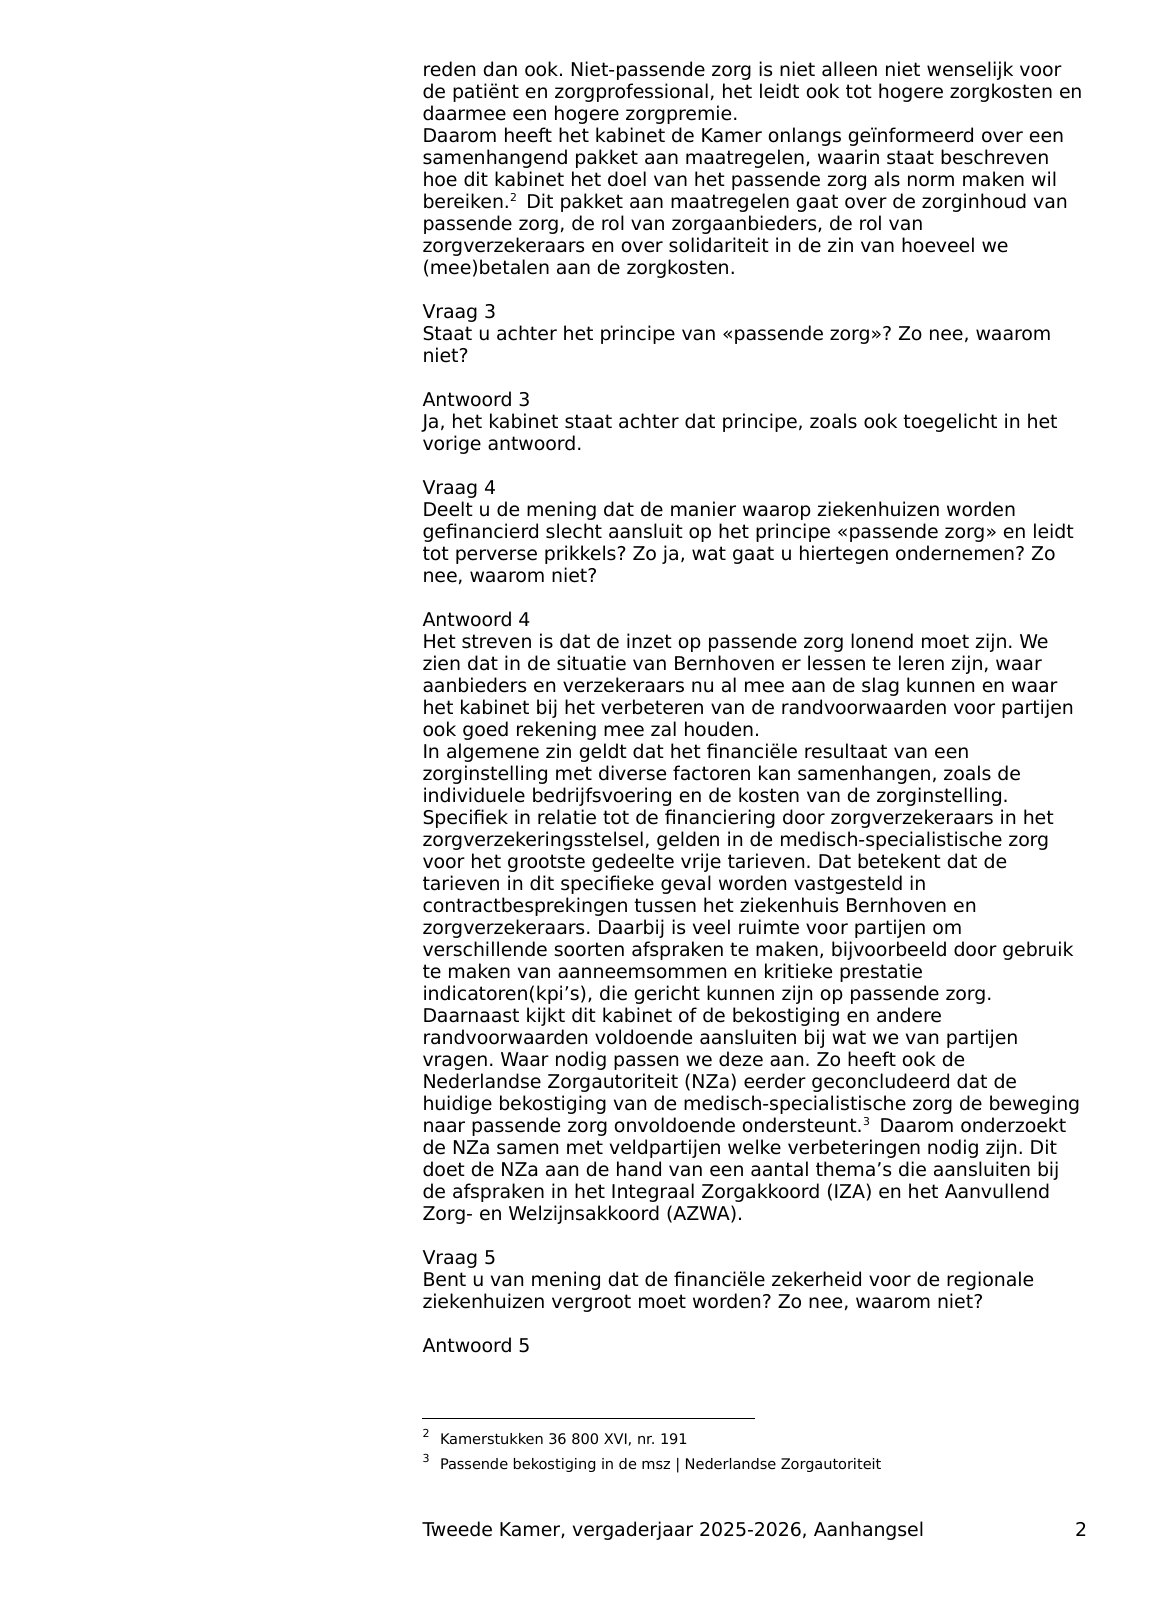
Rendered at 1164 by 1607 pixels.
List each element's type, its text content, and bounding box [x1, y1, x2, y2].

text Daarnaast kijkt dit kabinet of de bekostiging en andere randvoorwaarden voldoende aansluiten bij wat we van partijen vragen. Waar nodig passen we deze aan. Zo heeft ook de Nederlandse Zorgautoriteit (NZa) eerder geconcludeerd dat de huidige bekostiging van de medisch-specialistische zorg de beweging naar passende zorg onvoldoende ondersteunt. Daarom onderzoekt de NZa samen met veldpartijen welke verbeteringen nodig zijn. Dit doet de NZa aan de hand van een aantal thema’s die aansluiten bij de afspraken in het Integraal Zorgakkoord (IZA) en het Aanvullend Zorg- en Welzijnsakkoord (AZWA). [422, 1005, 1087, 1225]
text Passende bekostiging in de msz | Nederlandse Zorgautoriteit [422, 1452, 1087, 1474]
text Deelt u de mening dat de manier waarop ziekenhuizen worden gefinancierd slecht aansluit op het principe «passende zorg» en leidt tot perverse prikkels? Zo ja, wat gaat u hiertegen ondernemen? Zo nee, waarom niet? [422, 499, 1087, 587]
text In algemene zin geldt dat het financiële resultaat van een zorginstelling met diverse factoren kan samenhangen, zoals de individuele bedrijfsvoering en de kosten van de zorginstelling. Specifiek in relatie tot de financiering door zorgverzekeraars in het zorgverzekeringsstelsel, gelden in de medisch-specialistische zorg voor het grootste gedeelte vrije tarieven. Dat betekent dat de tarieven in dit specifieke geval worden vastgesteld in contractbesprekingen tussen het ziekenhuis Bernhoven en zorgverzekeraars. Daarbij is veel ruimte voor partijen om verschillende soorten afspraken te maken, bijvoorbeeld door gebruik te maken van aanneemsommen en kritieke prestatie indicatoren(kpi’s), die gericht kunnen zijn op passende zorg. [422, 741, 1087, 1005]
text Antwoord 4 [422, 609, 1087, 631]
text Staat u achter het principe van «passende zorg»? Zo nee, waarom niet? [422, 323, 1087, 367]
text Vraag 3 [422, 301, 1087, 323]
text reden dan ook. Niet-passende zorg is niet alleen niet wenselijk voor de patiënt en zorgprofessional, het leidt ook tot hogere zorgkosten en daarmee een hogere zorgpremie. [422, 59, 1087, 125]
text Kamerstukken 36 800 XVI, nr. 191 [422, 1427, 1087, 1449]
text Bent u van mening dat de financiële zekerheid voor de regionale ziekenhuizen vergroot moet worden? Zo nee, waarom niet? [422, 1269, 1087, 1313]
text Antwoord 5 [422, 1335, 1087, 1357]
text Het streven is dat de inzet op passende zorg lonend moet zijn. We zien dat in de situatie van Bernhoven er lessen te leren zijn, waar aanbieders en verzekeraars nu al mee aan de slag kunnen en waar het kabinet bij het verbeteren van de randvoorwaarden voor partijen ook goed rekening mee zal houden. [422, 631, 1087, 741]
text Antwoord 3 [422, 389, 1087, 411]
text Vraag 4 [422, 477, 1087, 499]
text Daarom heeft het kabinet de Kamer onlangs geïnformeerd over een samenhangend pakket aan maatregelen, waarin staat beschreven hoe dit kabinet het doel van het passende zorg als norm maken wil bereiken. Dit pakket aan maatregelen gaat over de zorginhoud van passende zorg, de rol van zorgaanbieders, de rol van zorgverzekeraars en over solidariteit in de zin van hoeveel we (mee)betalen aan de zorgkosten. [422, 125, 1087, 279]
text Ja, het kabinet staat achter dat principe, zoals ook toegelicht in het vorige antwoord. [422, 411, 1087, 455]
text Vraag 5 [422, 1247, 1087, 1269]
